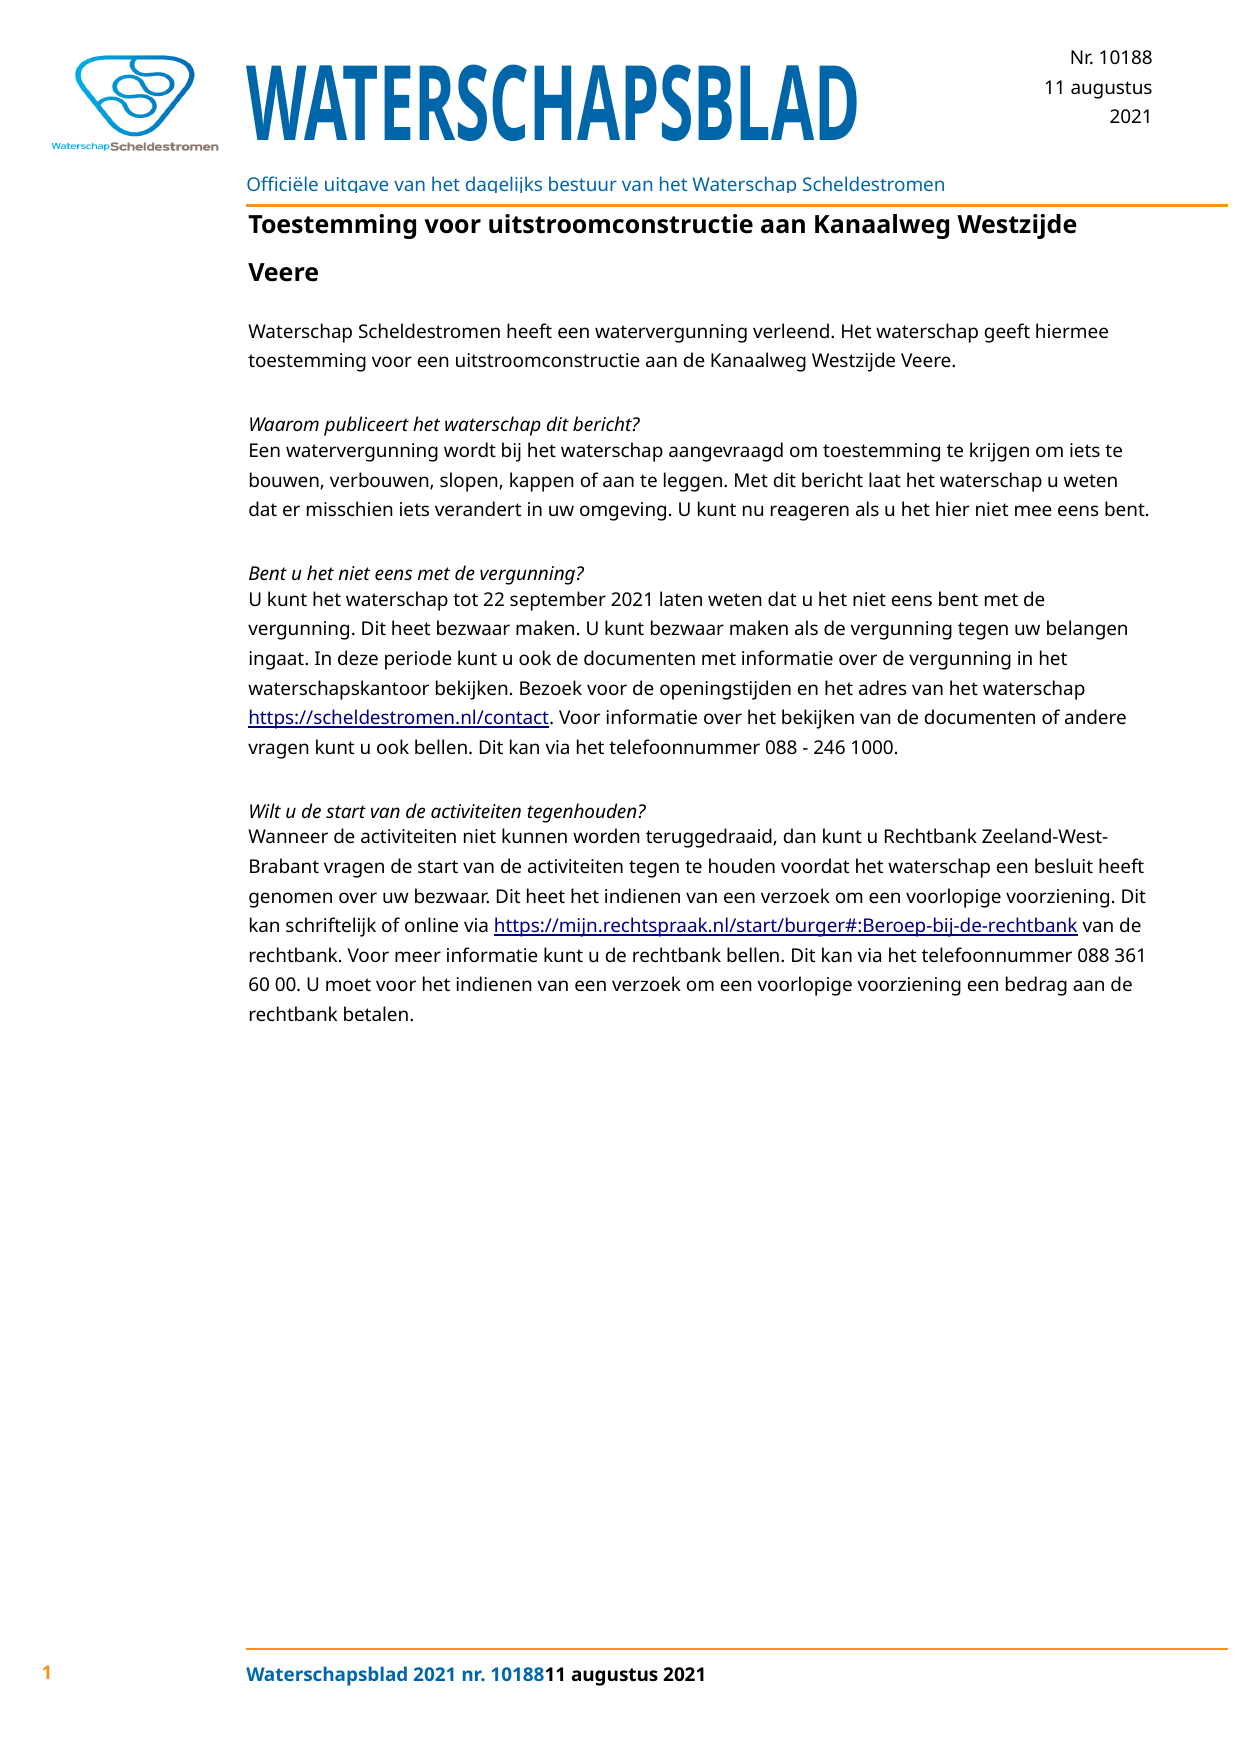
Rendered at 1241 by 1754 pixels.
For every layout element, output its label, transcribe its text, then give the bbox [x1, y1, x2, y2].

text Waterschap Scheldestromen heeft een watervergunning verleend. Het waterschap geeft hiermee toestemming voor een uitstroomconstructie aan de Kanaalweg Westzijde Veere. [248, 318, 1152, 373]
text Wilt u de start van de activiteiten tegenhouden? [248, 798, 1152, 824]
text Waarom publiceert het waterschap dit bericht? [248, 411, 1152, 437]
picture [41, 47, 231, 172]
text Wanneer de activiteiten niet kunnen worden teruggedraaid, dan kunt u Rechtbank Zeeland-West-Brabant vragen de start van de activiteiten tegen te houden voordat het waterschap een besluit heeft genomen over uw bezwaar. Dit heet het indienen van een verzoek om een voorlopige voorziening. Dit kan schriftelijk of online via https://mijn.rechtspraak.nl/start/burger#:Beroep-bij-de-rechtbank van de rechtbank. Voor meer informatie kunt u de rechtbank bellen. Dit kan via het telefoonnummer 088 361 60 00. U moet voor het indienen van een verzoek om een voorlopige voorziening een bedrag aan de rechtbank betalen. [248, 824, 1152, 1027]
text Bent u het niet eens met de vergunning? [248, 560, 1152, 586]
text Toestemming voor uitstroomconstructie aan Kanaalweg Westzijde Veere [248, 207, 1152, 288]
text U kunt het waterschap tot 22 september 2021 laten weten dat u het niet eens bent met de vergunning. Dit heet bezwaar maken. U kunt bezwaar maken als de vergunning tegen uw belangen ingaat. In deze periode kunt u ook de documenten met informatie over de vergunning in het waterschapskantoor bekijken. Bezoek voor de openingstijden en het adres van het waterschap https://scheldestromen.nl/contact. Voor informatie over het bekijken van de documenten of andere vragen kunt u ook bellen. Dit kan via het telefoonnummer 088 - 246 1000. [248, 586, 1152, 760]
text Een watervergunning wordt bij het waterschap aangevraagd om toestemming te krijgen om iets te bouwen, verbouwen, slopen, kappen of aan te leggen. Met dit bericht laat het waterschap u weten dat er misschien iets verandert in uw omgeving. U kunt nu reageren als u het hier niet mee eens bent. [248, 437, 1152, 522]
